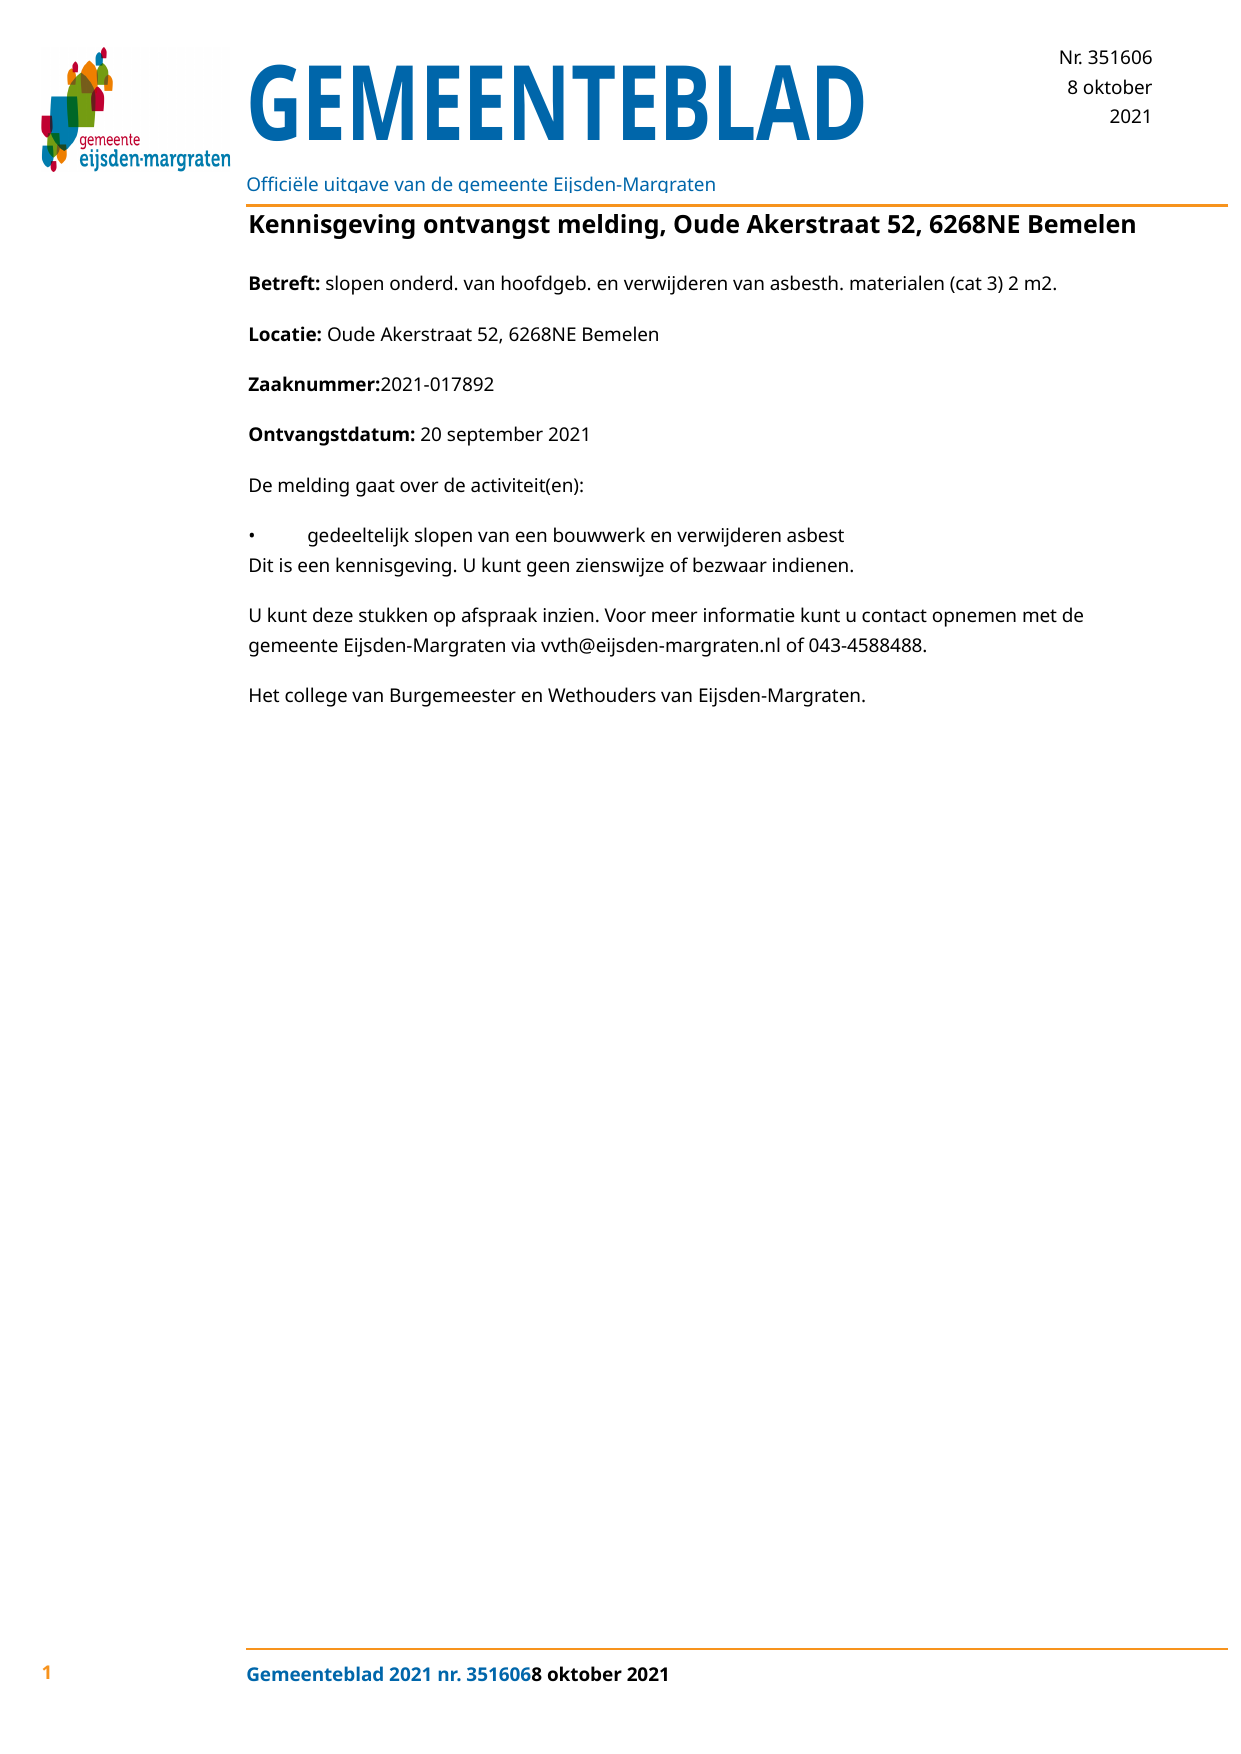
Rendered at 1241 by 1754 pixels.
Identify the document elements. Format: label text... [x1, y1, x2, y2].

text U kunt deze stukken op afspraak inzien. Voor meer informatie kunt u contact opnemen met de gemeente Eijsden-Margraten via vvth@eijsden-margraten.nl of 043-4588488. [248, 602, 1152, 658]
picture [41, 47, 231, 172]
text Kennisgeving ontvangst melding, Oude Akerstraat 52, 6268NE Bemelen [248, 207, 1152, 241]
text Betreft: slopen onderd. van hoofdgeb. en verwijderen van asbesth. materialen (cat 3) 2 m2. [248, 270, 1152, 296]
text Zaaknummer:2021-017892 [248, 371, 1152, 397]
text Het college van Burgemeester en Wethouders van Eijsden-Margraten. [248, 682, 1152, 708]
text Locatie: Oude Akerstraat 52, 6268NE Bemelen [248, 321, 1152, 346]
list gedeeltelijk slopen van een bouwwerk en verwijderen asbest [248, 522, 1152, 548]
text Dit is een kennisgeving. U kunt geen zienswijze of bezwaar indienen. [248, 552, 1152, 578]
text Ontvangstdatum: 20 september 2021 [248, 422, 1152, 447]
text De melding gaat over de activiteit(en): [248, 472, 1152, 498]
